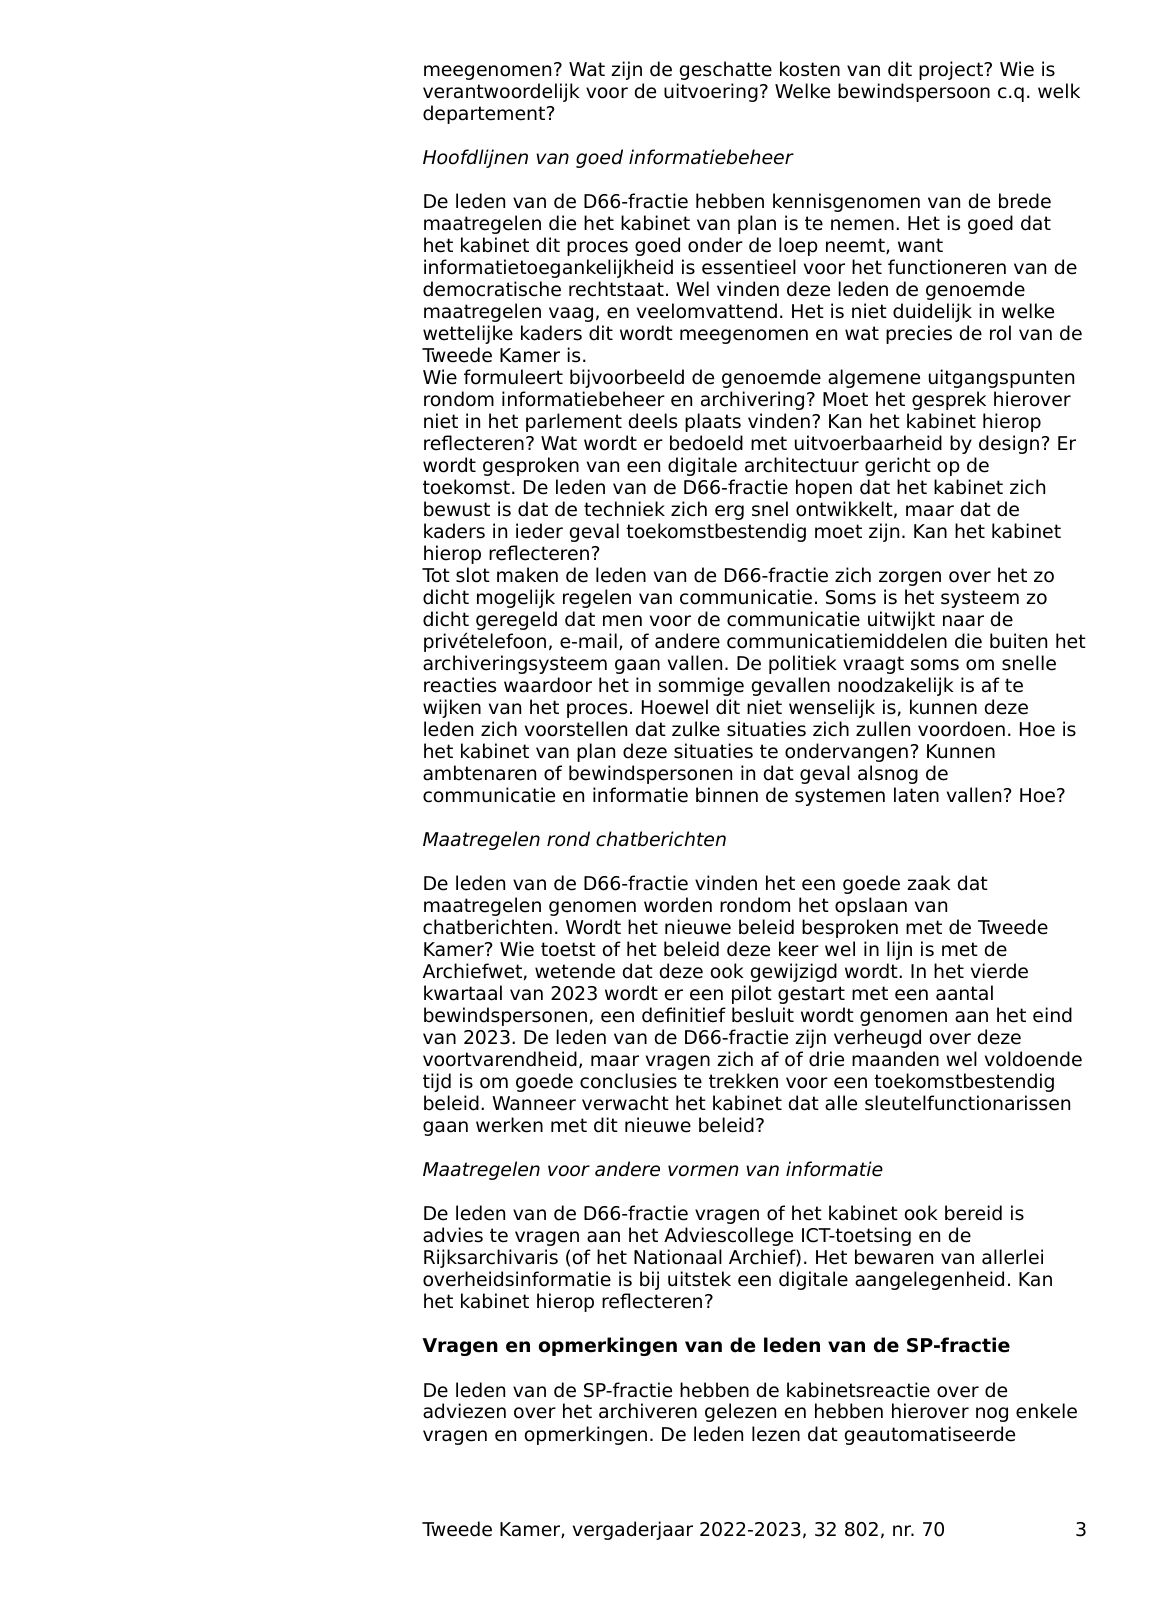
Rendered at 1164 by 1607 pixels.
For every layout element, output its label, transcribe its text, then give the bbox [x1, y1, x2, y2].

subtitle Maatregelen rond chatberichten [422, 829, 1087, 851]
text Wie formuleert bijvoorbeeld de genoemde algemene uitgangspunten rondom informatiebeheer en archivering? Moet het gesprek hierover niet in het parlement deels plaats vinden? Kan het kabinet hierop reflecteren? Wat wordt er bedoeld met uitvoerbaarheid by design? Er wordt gesproken van een digitale architectuur gericht op de toekomst. De leden van de D66-fractie hopen dat het kabinet zich bewust is dat de techniek zich erg snel ontwikkelt, maar dat de kaders in ieder geval toekomstbestendig moet zijn. Kan het kabinet hierop reflecteren? [422, 367, 1087, 565]
subtitle Maatregelen voor andere vormen van informatie [422, 1159, 1087, 1181]
subtitle Vragen en opmerkingen van de leden van de SP-fractie [422, 1335, 1087, 1357]
text De leden van de D66-fractie hebben kennisgenomen van de brede maatregelen die het kabinet van plan is te nemen. Het is goed dat het kabinet dit proces goed onder de loep neemt, want informatietoegankelijkheid is essentieel voor het functioneren van de democratische rechtstaat. Wel vinden deze leden de genoemde maatregelen vaag, en veelomvattend. Het is niet duidelijk in welke wettelijke kaders dit wordt meegenomen en wat precies de rol van de Tweede Kamer is. [422, 191, 1087, 367]
text De leden van de SP-fractie hebben de kabinetsreactie over de adviezen over het archiveren gelezen en hebben hierover nog enkele vragen en opmerkingen. De leden lezen dat geautomatiseerde [422, 1379, 1087, 1445]
text Tot slot maken de leden van de D66-fractie zich zorgen over het zo dicht mogelijk regelen van communicatie. Soms is het systeem zo dicht geregeld dat men voor de communicatie uitwijkt naar de privételefoon, e-mail, of andere communicatiemiddelen die buiten het archiveringsysteem gaan vallen. De politiek vraagt soms om snelle reacties waardoor het in sommige gevallen noodzakelijk is af te wijken van het proces. Hoewel dit niet wenselijk is, kunnen deze leden zich voorstellen dat zulke situaties zich zullen voordoen. Hoe is het kabinet van plan deze situaties te ondervangen? Kunnen ambtenaren of bewindspersonen in dat geval alsnog de communicatie en informatie binnen de systemen laten vallen? Hoe? [422, 565, 1087, 807]
subtitle Hoofdlijnen van goed informatiebeheer [422, 147, 1087, 169]
text De leden van de D66-fractie vinden het een goede zaak dat maatregelen genomen worden rondom het opslaan van chatberichten. Wordt het nieuwe beleid besproken met de Tweede Kamer? Wie toetst of het beleid deze keer wel in lijn is met de Archiefwet, wetende dat deze ook gewijzigd wordt. In het vierde kwartaal van 2023 wordt er een pilot gestart met een aantal bewindspersonen, een definitief besluit wordt genomen aan het eind van 2023. De leden van de D66-fractie zijn verheugd over deze voortvarendheid, maar vragen zich af of drie maanden wel voldoende tijd is om goede conclusies te trekken voor een toekomstbestendig beleid. Wanneer verwacht het kabinet dat alle sleutelfunctionarissen gaan werken met dit nieuwe beleid? [422, 873, 1087, 1137]
text De leden van de D66-fractie vragen of het kabinet ook bereid is advies te vragen aan het Adviescollege ICT-toetsing en de Rijksarchivaris (of het Nationaal Archief). Het bewaren van allerlei overheidsinformatie is bij uitstek een digitale aangelegenheid. Kan het kabinet hierop reflecteren? [422, 1203, 1087, 1313]
text meegenomen? Wat zijn de geschatte kosten van dit project? Wie is verantwoordelijk voor de uitvoering? Welke bewindspersoon c.q. welk departement? [422, 59, 1087, 125]
